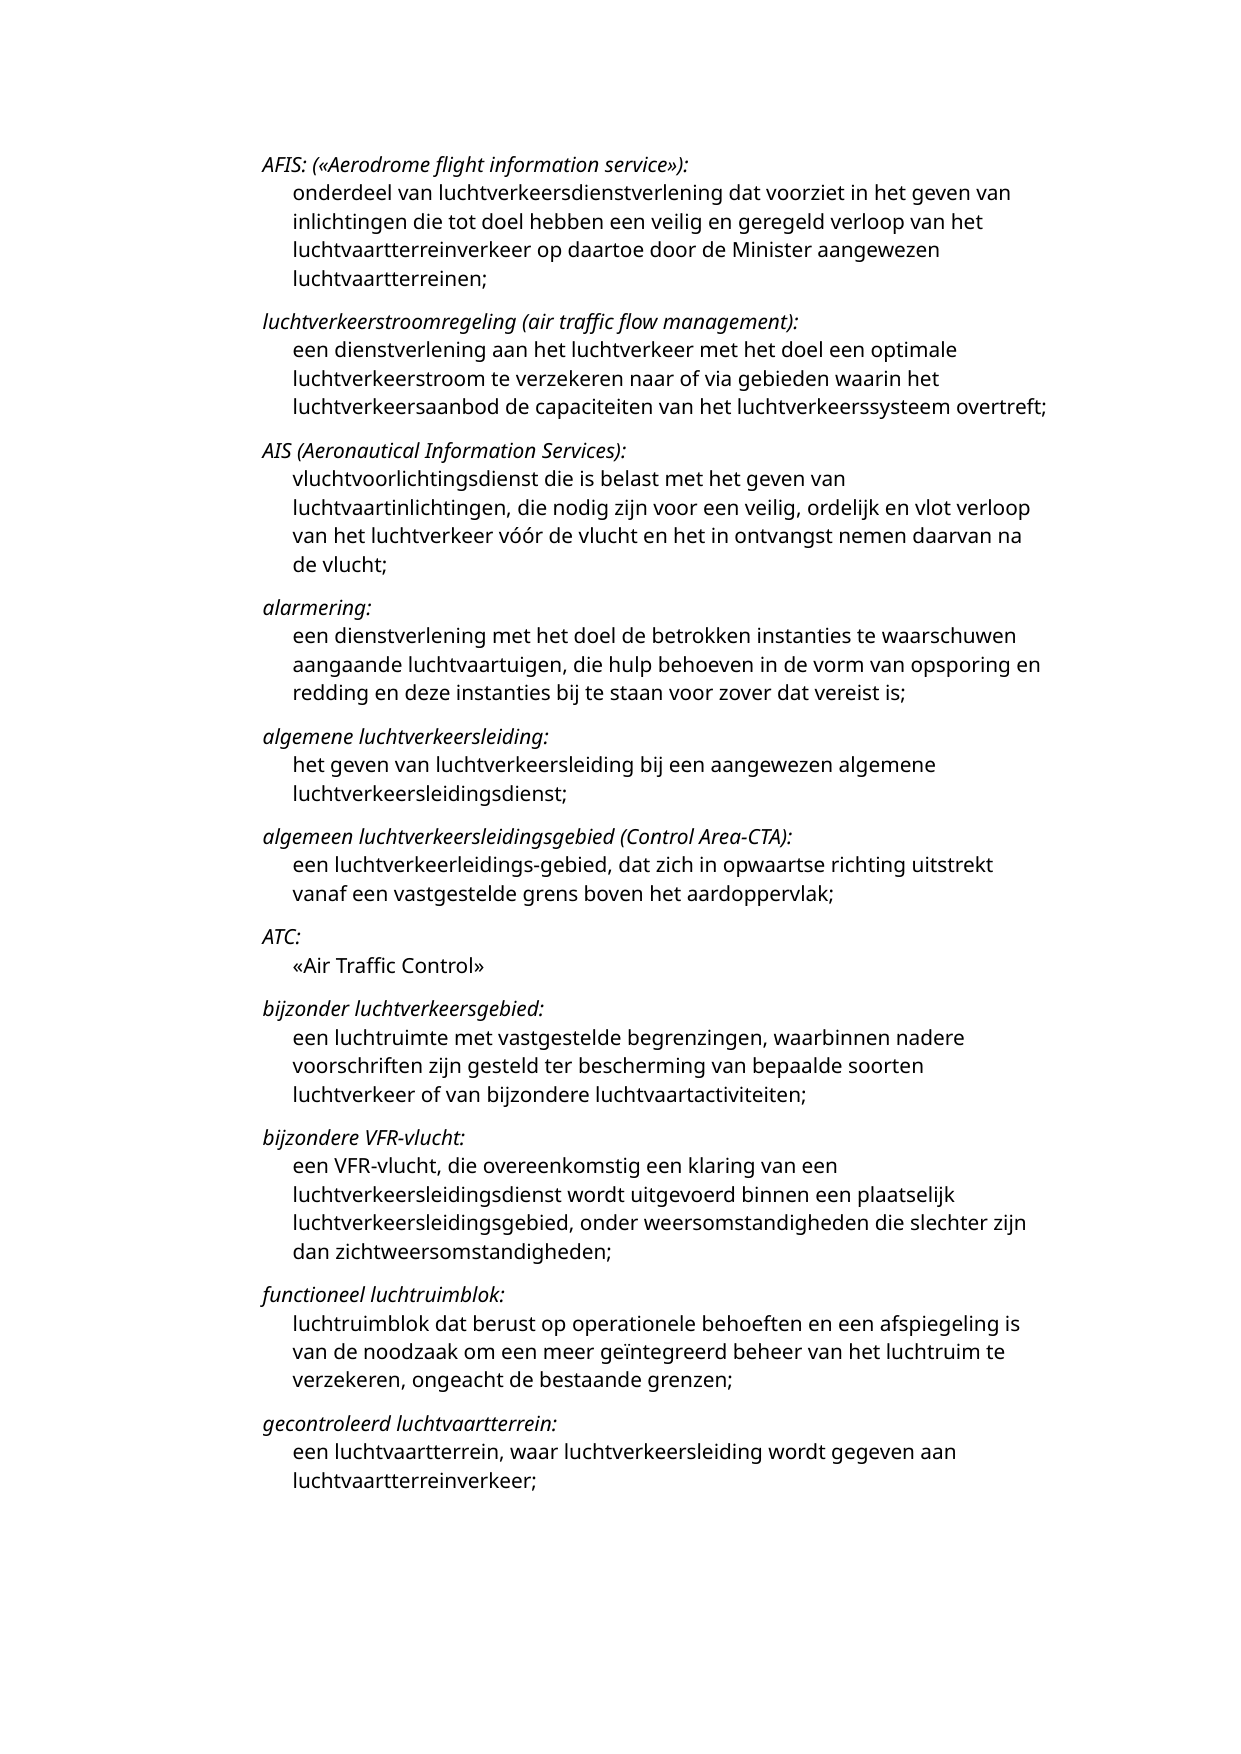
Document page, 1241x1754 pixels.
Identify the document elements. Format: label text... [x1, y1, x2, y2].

list vluchtvoorlichtingsdienst die is belast met het geven van luchtvaartinlichtingen, die nodig zijn voor een veilig, ordelijk en vlot verloop van het luchtverkeer vóór de vlucht en het in ontvangst nemen daarvan na de vlucht; [217, 464, 1053, 578]
list een luchtruimte met vastgestelde begrenzingen, waarbinnen nadere voorschriften zijn gesteld ter bescherming van bepaalde soorten luchtverkeer of van bijzondere luchtvaartactiviteiten; [217, 1023, 1053, 1108]
list alarmering: [187, 593, 1053, 622]
list gecontroleerd luchtvaartterrein: [187, 1409, 1053, 1437]
list functioneel luchtruimblok: [187, 1280, 1053, 1309]
list algemeen luchtverkeersleidingsgebied (Control Area-CTA): [187, 822, 1053, 851]
list het geven van luchtverkeersleiding bij een aangewezen algemene luchtverkeersleidingsdienst; [217, 750, 1053, 807]
list algemene luchtverkeersleiding: [187, 722, 1053, 750]
list bijzonder luchtverkeersgebied: [187, 994, 1053, 1023]
list een luchtverkeerleidings-gebied, dat zich in opwaartse richting uitstrekt vanaf een vastgestelde grens boven het aardoppervlak; [217, 851, 1053, 907]
list ATC: [187, 922, 1053, 951]
list luchtruimblok dat berust op operationele behoeften en een afspiegeling is van de noodzaak om een meer geïntegreerd beheer van het luchtruim te verzekeren, ongeacht de bestaande grenzen; [217, 1309, 1053, 1394]
list een luchtvaartterrein, waar luchtverkeersleiding wordt gegeven aan luchtvaartterreinverkeer; [217, 1437, 1053, 1494]
list een dienstverlening aan het luchtverkeer met het doel een optimale luchtverkeerstroom te verzekeren naar of via gebieden waarin het luchtverkeersaanbod de capaciteiten van het luchtverkeerssysteem overtreft; [217, 336, 1053, 421]
list bijzondere VFR-vlucht: [187, 1123, 1053, 1152]
list onderdeel van luchtverkeersdienstverlening dat voorziet in het geven van inlichtingen die tot doel hebben een veilig en geregeld verloop van het luchtvaartterreinverkeer op daartoe door de Minister aangewezen luchtvaartterreinen; [217, 178, 1053, 292]
list AFIS: («Aerodrome flight information service»): [187, 150, 1053, 178]
list een VFR-vlucht, die overeenkomstig een klaring van een luchtverkeersleidingsdienst wordt uitgevoerd binnen een plaatselijk luchtverkeersleidingsgebied, onder weersomstandigheden die slechter zijn dan zichtweersomstandigheden; [217, 1152, 1053, 1265]
list een dienstverlening met het doel de betrokken instanties te waarschuwen aangaande luchtvaartuigen, die hulp behoeven in de vorm van opsporing en redding en deze instanties bij te staan voor zover dat vereist is; [217, 622, 1053, 707]
list «Air Traffic Control» [217, 951, 1053, 979]
list luchtverkeerstroomregeling (air traffic flow management): [187, 307, 1053, 336]
list AIS (Aeronautical Information Services): [187, 436, 1053, 464]
